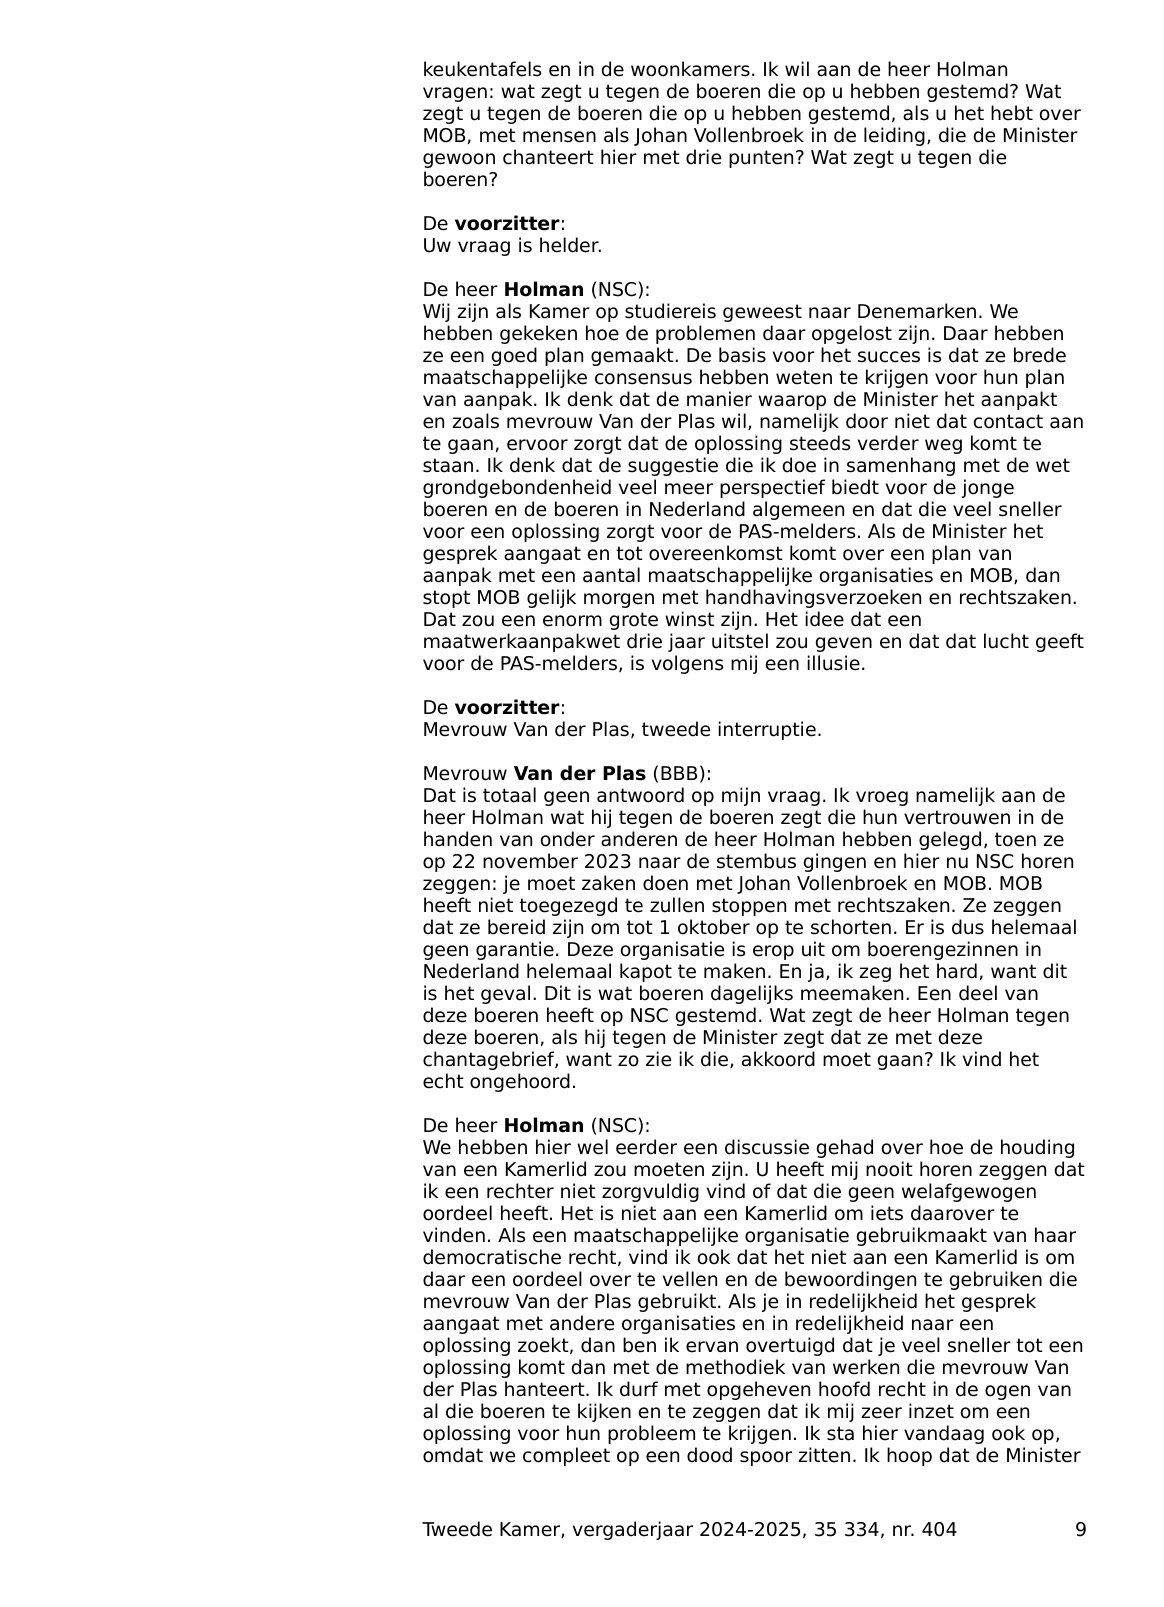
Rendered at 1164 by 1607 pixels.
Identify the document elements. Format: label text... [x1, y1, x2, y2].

text De voorzitter: [422, 697, 1087, 719]
text De heer Holman (NSC): [422, 279, 1087, 301]
text Wij zijn als Kamer op studiereis geweest naar Denemarken. We hebben gekeken hoe de problemen daar opgelost zijn. Daar hebben ze een goed plan gemaakt. De basis voor het succes is dat ze brede maatschappelijke consensus hebben weten te krijgen voor hun plan van aanpak. Ik denk dat de manier waarop de Minister het aanpakt en zoals mevrouw Van der Plas wil, namelijk door niet dat contact aan te gaan, ervoor zorgt dat de oplossing steeds verder weg komt te staan. Ik denk dat de suggestie die ik doe in samenhang met de wet grondgebondenheid veel meer perspectief biedt voor de jonge boeren en de boeren in Nederland algemeen en dat die veel sneller voor een oplossing zorgt voor de PAS-melders. Als de Minister het gesprek aangaat en tot overeenkomst komt over een plan van aanpak met een aantal maatschappelijke organisaties en MOB, dan stopt MOB gelijk morgen met handhavingsverzoeken en rechtszaken. Dat zou een enorm grote winst zijn. Het idee dat een maatwerkaanpakwet drie jaar uitstel zou geven en dat dat lucht geeft voor de PAS-melders, is volgens mij een illusie. [422, 301, 1087, 675]
text Mevrouw Van der Plas (BBB): [422, 763, 1087, 785]
text We hebben hier wel eerder een discussie gehad over hoe de houding van een Kamerlid zou moeten zijn. U heeft mij nooit horen zeggen dat ik een rechter niet zorgvuldig vind of dat die geen welafgewogen oordeel heeft. Het is niet aan een Kamerlid om iets daarover te vinden. Als een maatschappelijke organisatie gebruikmaakt van haar democratische recht, vind ik ook dat het niet aan een Kamerlid is om daar een oordeel over te vellen en de bewoordingen te gebruiken die mevrouw Van der Plas gebruikt. Als je in redelijkheid het gesprek aangaat met andere organisaties en in redelijkheid naar een oplossing zoekt, dan ben ik ervan overtuigd dat je veel sneller tot een oplossing komt dan met de methodiek van werken die mevrouw Van der Plas hanteert. Ik durf met opgeheven hoofd recht in de ogen van al die boeren te kijken en te zeggen dat ik mij zeer inzet om een oplossing voor hun probleem te krijgen. Ik sta hier vandaag ook op, omdat we compleet op een dood spoor zitten. Ik hoop dat de Minister [422, 1137, 1087, 1467]
text De voorzitter: [422, 213, 1087, 235]
text Dat is totaal geen antwoord op mijn vraag. Ik vroeg namelijk aan de heer Holman wat hij tegen de boeren zegt die hun vertrouwen in de handen van onder anderen de heer Holman hebben gelegd, toen ze op 22 november 2023 naar de stembus gingen en hier nu NSC horen zeggen: je moet zaken doen met Johan Vollenbroek en MOB. MOB heeft niet toegezegd te zullen stoppen met rechtszaken. Ze zeggen dat ze bereid zijn om tot 1 oktober op te schorten. Er is dus helemaal geen garantie. Deze organisatie is erop uit om boerengezinnen in Nederland helemaal kapot te maken. En ja, ik zeg het hard, want dit is het geval. Dit is wat boeren dagelijks meemaken. Een deel van deze boeren heeft op NSC gestemd. Wat zegt de heer Holman tegen deze boeren, als hij tegen de Minister zegt dat ze met deze chantagebrief, want zo zie ik die, akkoord moet gaan? Ik vind het echt ongehoord. [422, 785, 1087, 1093]
text Uw vraag is helder. [422, 235, 1087, 257]
text keukentafels en in de woonkamers. Ik wil aan de heer Holman vragen: wat zegt u tegen de boeren die op u hebben gestemd? Wat zegt u tegen de boeren die op u hebben gestemd, als u het hebt over MOB, met mensen als Johan Vollenbroek in de leiding, die de Minister gewoon chanteert hier met drie punten? Wat zegt u tegen die boeren? [422, 59, 1087, 191]
text De heer Holman (NSC): [422, 1115, 1087, 1137]
text Mevrouw Van der Plas, tweede interruptie. [422, 719, 1087, 741]
